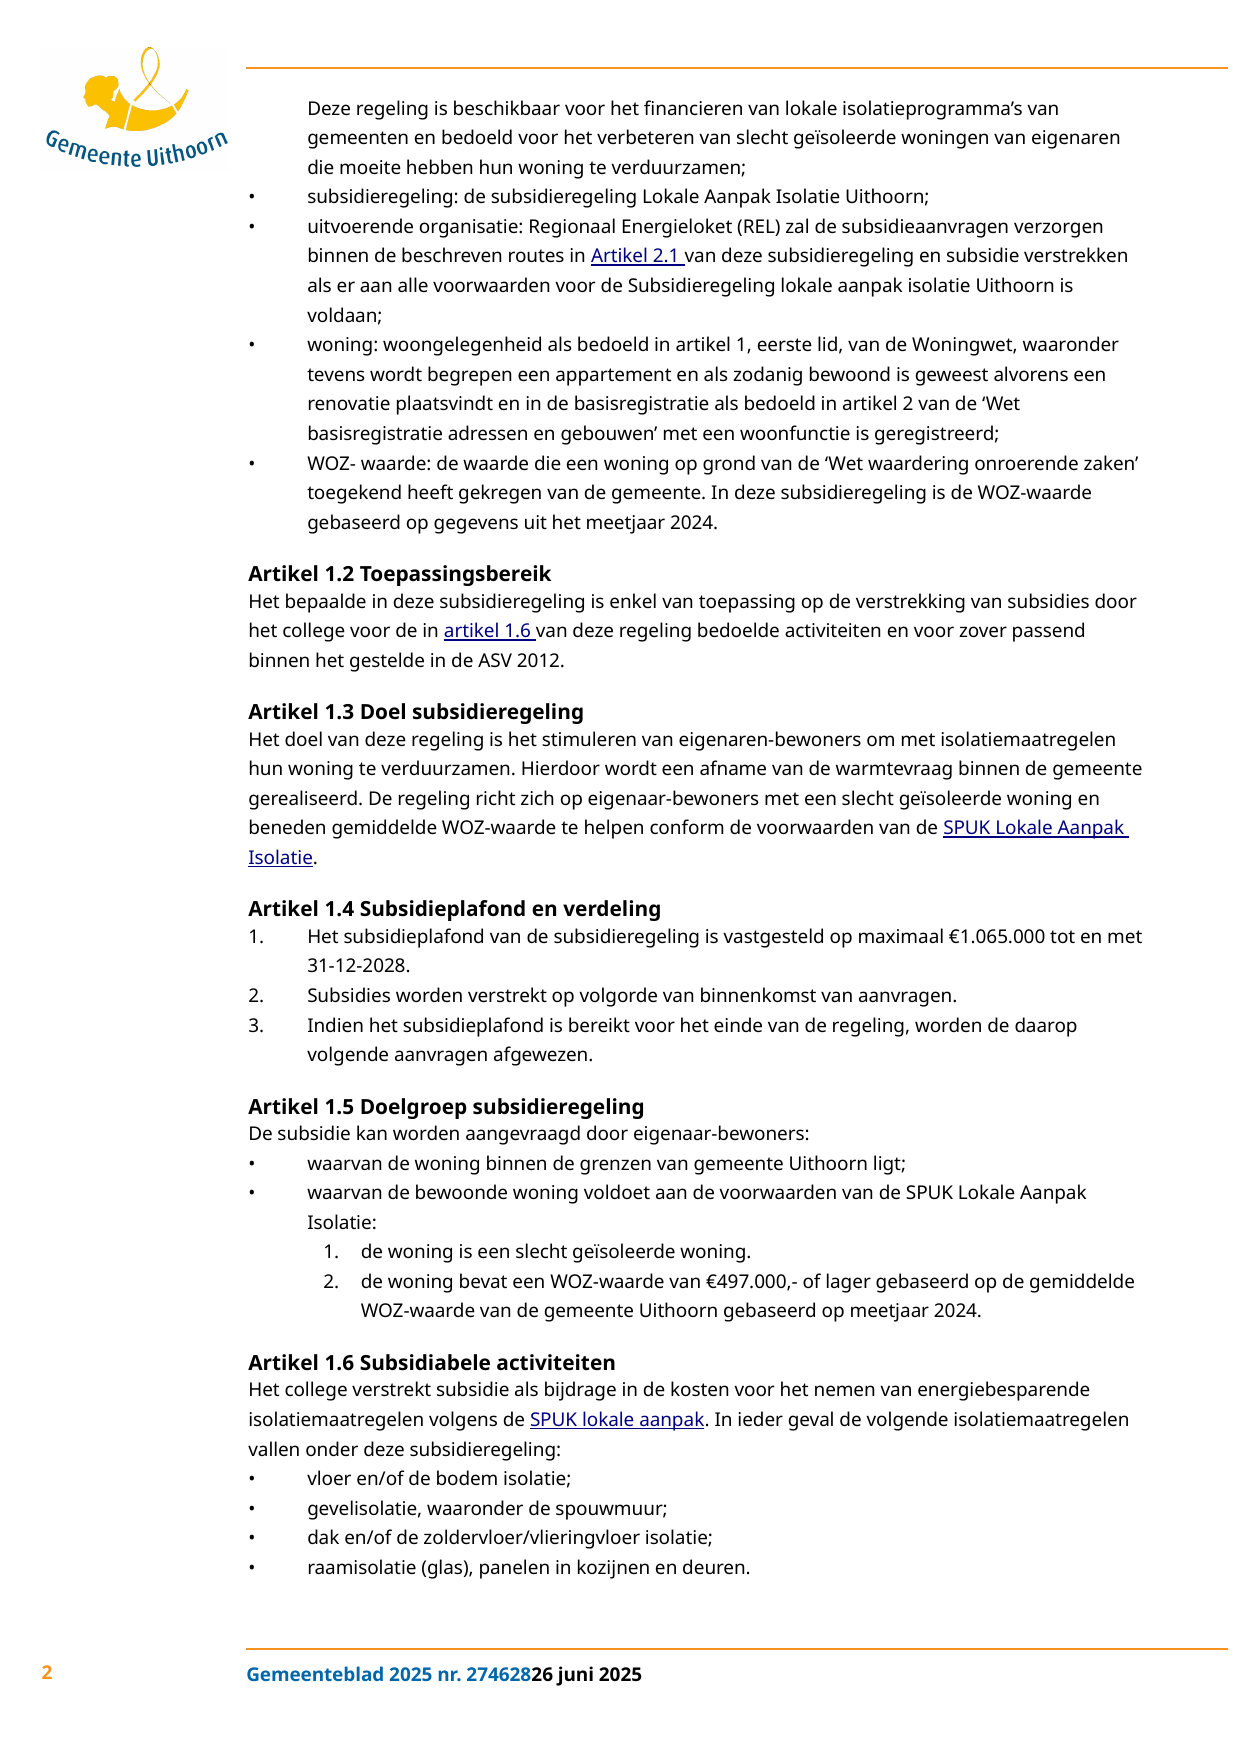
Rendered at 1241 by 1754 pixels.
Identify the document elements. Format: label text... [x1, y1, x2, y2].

list WOZ- waarde: de waarde die een woning op grond van de ‘Wet waardering onroerende zaken’ toegekend heeft gekregen van de gemeente. In deze subsidieregeling is de WOZ-waarde gebaseerd op gegevens uit het meetjaar 2024. [248, 450, 1152, 535]
list de woning bevat een WOZ-waarde van €497.000,- of lager gebaseerd op de gemiddelde WOZ-waarde van de gemeente Uithoorn gebaseerd op meetjaar 2024. [323, 1268, 1152, 1323]
list de woning is een slecht geïsoleerde woning. [323, 1238, 1152, 1264]
text Het doel van deze regeling is het stimuleren van eigenaren-bewoners om met isolatiemaatregelen hun woning te verduurzamen. Hierdoor wordt een afname van de warmtevraag binnen de gemeente gerealiseerd. De regeling richt zich op eigenaar-bewoners met een slecht geïsoleerde woning en beneden gemiddelde WOZ-waarde te helpen conform de voorwaarden van de SPUK Lokale Aanpak Isolatie. [248, 726, 1152, 870]
text Het college verstrekt subsidie als bijdrage in de kosten voor het nemen van energiebesparende isolatiemaatregelen volgens de SPUK lokale aanpak. In ieder geval de volgende isolatiemaatregelen vallen onder deze subsidieregeling: [248, 1377, 1152, 1461]
list Subsidies worden verstrekt op volgorde van binnenkomst van aanvragen. [248, 982, 1152, 1008]
list dak en/of de zoldervloer/vlieringvloer isolatie; [248, 1524, 1152, 1550]
list vloer en/of de bodem isolatie; [248, 1465, 1152, 1491]
text Artikel 1.4 Subsidieplafond en verdeling [248, 894, 1152, 923]
list Indien het subsidieplafond is bereikt voor het einde van de regeling, worden de daarop volgende aanvragen afgewezen. [248, 1012, 1152, 1067]
text Artikel 1.2 Toepassingsbereik [248, 559, 1152, 588]
list gevelisolatie, waaronder de spouwmuur; [248, 1495, 1152, 1521]
list uitvoerende organisatie: Regionaal Energieloket (REL) zal de subsidieaanvragen verzorgen binnen de beschreven routes in Artikel 2.1 van deze subsidieregeling en subsidie verstrekken als er aan alle voorwaarden voor de Subsidieregeling lokale aanpak isolatie Uithoorn is voldaan; [248, 213, 1152, 328]
list waarvan de bewoonde woning voldoet aan de voorwaarden van de SPUK Lokale Aanpak Isolatie: [248, 1179, 1152, 1235]
text Artikel 1.3 Doel subsidieregeling [248, 697, 1152, 726]
list subsidieregeling: de subsidieregeling Lokale Aanpak Isolatie Uithoorn; [248, 183, 1152, 209]
text Artikel 1.6 Subsidiabele activiteiten [248, 1348, 1152, 1377]
list woning: woongelegenheid als bedoeld in artikel 1, eerste lid, van de Woningwet, waaronder tevens wordt begrepen een appartement en als zodanig bewoond is geweest alvorens een renovatie plaatsvindt en in de basisregistratie als bedoeld in artikel 2 van de ‘Wet basisregistratie adressen en gebouwen’ met een woonfunctie is geregistreerd; [248, 331, 1152, 446]
text Artikel 1.5 Doelgroep subsidieregeling [248, 1092, 1152, 1120]
text De subsidie kan worden aangevraagd door eigenaar-bewoners: [248, 1120, 1152, 1146]
list Deze regeling is beschikbaar voor het financieren van lokale isolatieprogramma’s van gemeenten en bedoeld voor het verbeteren van slecht geïsoleerde woningen van eigenaren die moeite hebben hun woning te verduurzamen; [248, 95, 1152, 180]
picture [41, 47, 231, 172]
list raamisolatie (glas), panelen in kozijnen en deuren. [248, 1554, 1152, 1580]
list Het subsidieplafond van de subsidieregeling is vastgesteld op maximaal €1.065.000 tot en met 31-12-2028. [248, 923, 1152, 978]
text Het bepaalde in deze subsidieregeling is enkel van toepassing op de verstrekking van subsidies door het college voor de in artikel 1.6 van deze regeling bedoelde activiteiten en voor zover passend binnen het gestelde in de ASV 2012. [248, 588, 1152, 673]
list waarvan de woning binnen de grenzen van gemeente Uithoorn ligt; [248, 1150, 1152, 1176]
